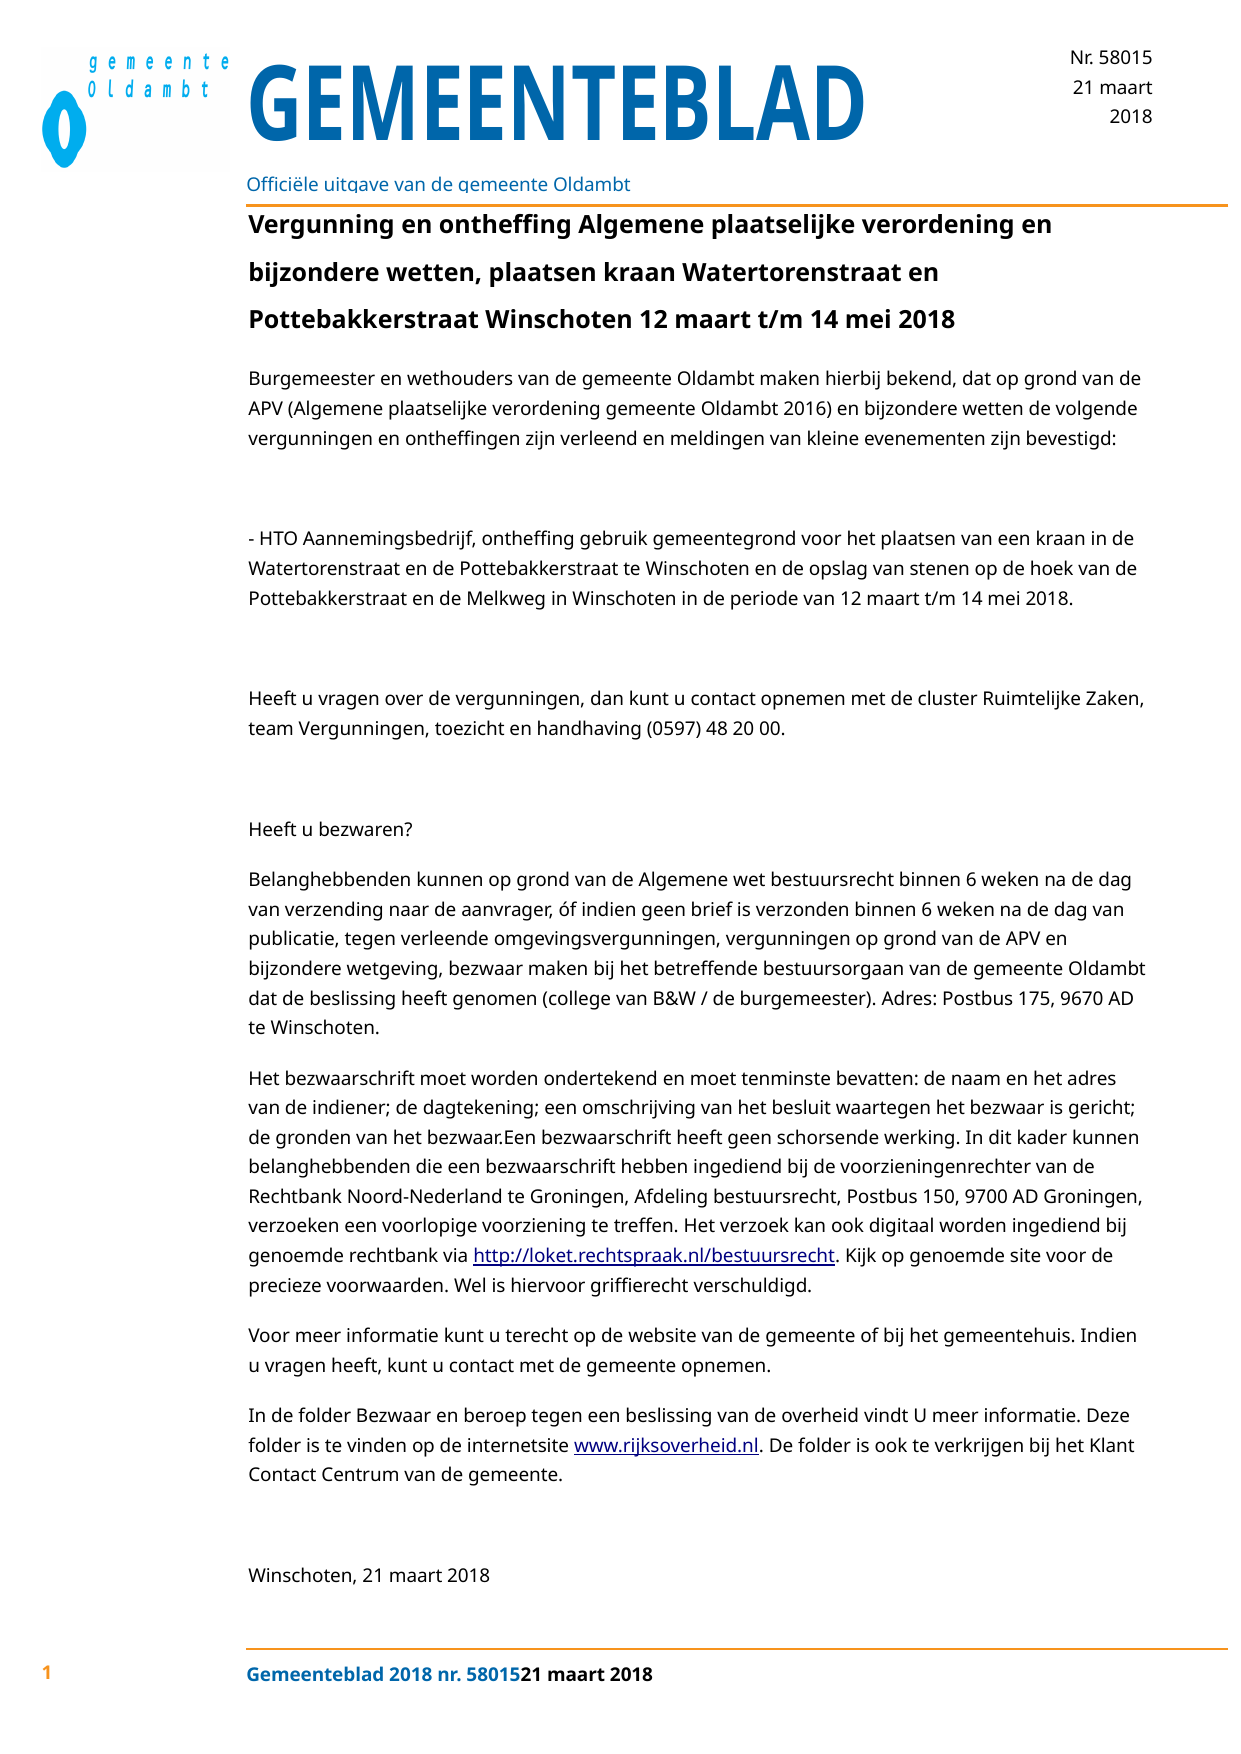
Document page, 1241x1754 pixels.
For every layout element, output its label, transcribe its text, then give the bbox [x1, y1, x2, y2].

picture [41, 47, 231, 172]
text - HTO Aannemingsbedrijf, ontheffing gebruik gemeentegrond voor het plaatsen van een kraan in de Watertorenstraat en de Pottebakkerstraat te Winschoten en de opslag van stenen op de hoek van de Pottebakkerstraat en de Melkweg in Winschoten in de periode van 12 maart t/m 14 mei 2018. [248, 526, 1152, 610]
text Winschoten, 21 maart 2018 [248, 1562, 1152, 1588]
text Het bezwaarschrift moet worden ondertekend en moet tenminste bevatten: de naam en het adres van de indiener; de dagtekening; een omschrijving van het besluit waartegen het bezwaar is gericht; de gronden van het bezwaar.Een bezwaarschrift heeft geen schorsende werking. In dit kader kunnen belanghebbenden die een bezwaarschrift hebben ingediend bij de voorzieningenrechter van de Rechtbank Noord-Nederland te Groningen, Afdeling bestuursrecht, Postbus 150, 9700 AD Groningen, verzoeken een voorlopige voorziening te treffen. Het verzoek kan ook digitaal worden ingediend bij genoemde rechtbank via http://loket.rechtspraak.nl/bestuursrecht. Kijk op genoemde site voor de precieze voorwaarden. Wel is hiervoor griffierecht verschuldigd. [248, 1065, 1152, 1297]
text Vergunning en ontheffing Algemene plaatselijke verordening en bijzondere wetten, plaatsen kraan Watertorenstraat en Pottebakkerstraat Winschoten 12 maart t/m 14 mei 2018 [248, 207, 1152, 336]
text Burgemeester en wethouders van de gemeente Oldambt maken hierbij bekend, dat op grond van de APV (Algemene plaatselijke verordening gemeente Oldambt 2016) en bijzondere wetten de volgende vergunningen en ontheffingen zijn verleend en meldingen van kleine evenementen zijn bevestigd: [248, 366, 1152, 450]
text Voor meer informatie kunt u terecht op de website van de gemeente of bij het gemeentehuis. Indien u vragen heeft, kunt u contact met de gemeente opnemen. [248, 1322, 1152, 1377]
text Heeft u bezwaren? [248, 816, 1152, 842]
text Heeft u vragen over de vergunningen, dan kunt u contact opnemen met de cluster Ruimtelijke Zaken, team Vergunningen, toezicht en handhaving (0597) 48 20 00. [248, 686, 1152, 741]
text In de folder Bezwaar en beroep tegen een beslissing van de overheid vindt U meer informatie. Deze folder is te vinden op de internetsite www.rijksoverheid.nl. De folder is ook te verkrijgen bij het Klant Contact Centrum van de gemeente. [248, 1402, 1152, 1487]
text Belanghebbenden kunnen op grond van de Algemene wet bestuursrecht binnen 6 weken na de dag van verzending naar de aanvrager, óf indien geen brief is verzonden binnen 6 weken na de dag van publicatie, tegen verleende omgevingsvergunningen, vergunningen op grond van de APV en bijzondere wetgeving, bezwaar maken bij het betreffende bestuursorgaan van de gemeente Oldambt dat de beslissing heeft genomen (college van B&W / de burgemeester). Adres: Postbus 175, 9670 AD te Winschoten. [248, 866, 1152, 1040]
